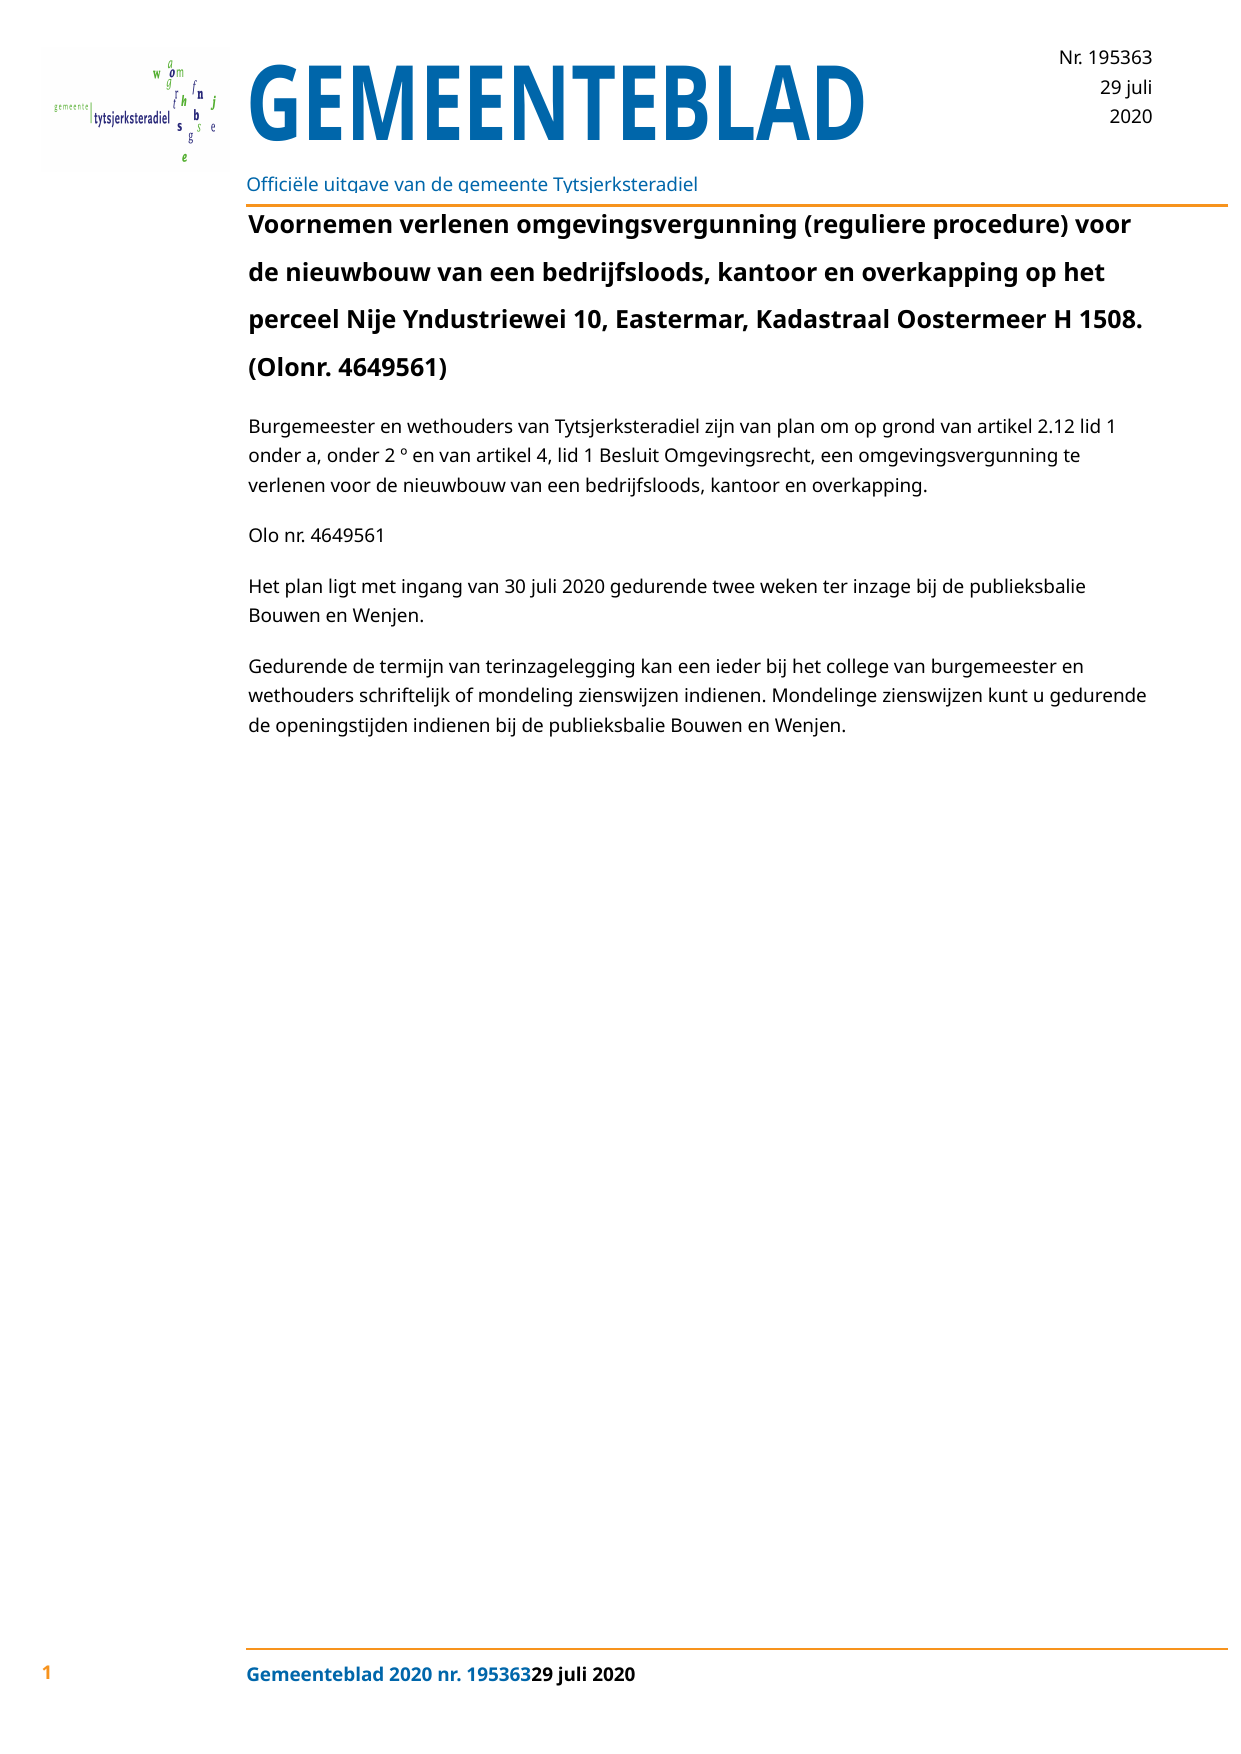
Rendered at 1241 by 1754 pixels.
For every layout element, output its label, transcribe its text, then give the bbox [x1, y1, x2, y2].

text Burgemeester en wethouders van Tytsjerksteradiel zijn van plan om op grond van artikel 2.12 lid 1 onder a, onder 2 º en van artikel 4, lid 1 Besluit Omgevingsrecht, een omgevingsvergunning te verlenen voor de nieuwbouw van een bedrijfsloods, kantoor en overkapping. [248, 413, 1152, 498]
picture [41, 47, 231, 172]
text Voornemen verlenen omgevingsvergunning (reguliere procedure) voor de nieuwbouw van een bedrijfsloods, kantoor en overkapping op het perceel Nije Yndustriewei 10, Eastermar, Kadastraal Oostermeer H 1508. (Olonr. 4649561) [248, 207, 1152, 384]
text Olo nr. 4649561 [248, 523, 1152, 548]
text Gedurende de termijn van terinzagelegging kan een ieder bij het college van burgemeester en wethouders schriftelijk of mondeling zienswijzen indienen. Mondelinge zienswijzen kunt u gedurende de openingstijden indienen bij de publieksbalie Bouwen en Wenjen. [248, 653, 1152, 738]
text Het plan ligt met ingang van 30 juli 2020 gedurende twee weken ter inzage bij de publieksbalie Bouwen en Wenjen. [248, 573, 1152, 628]
